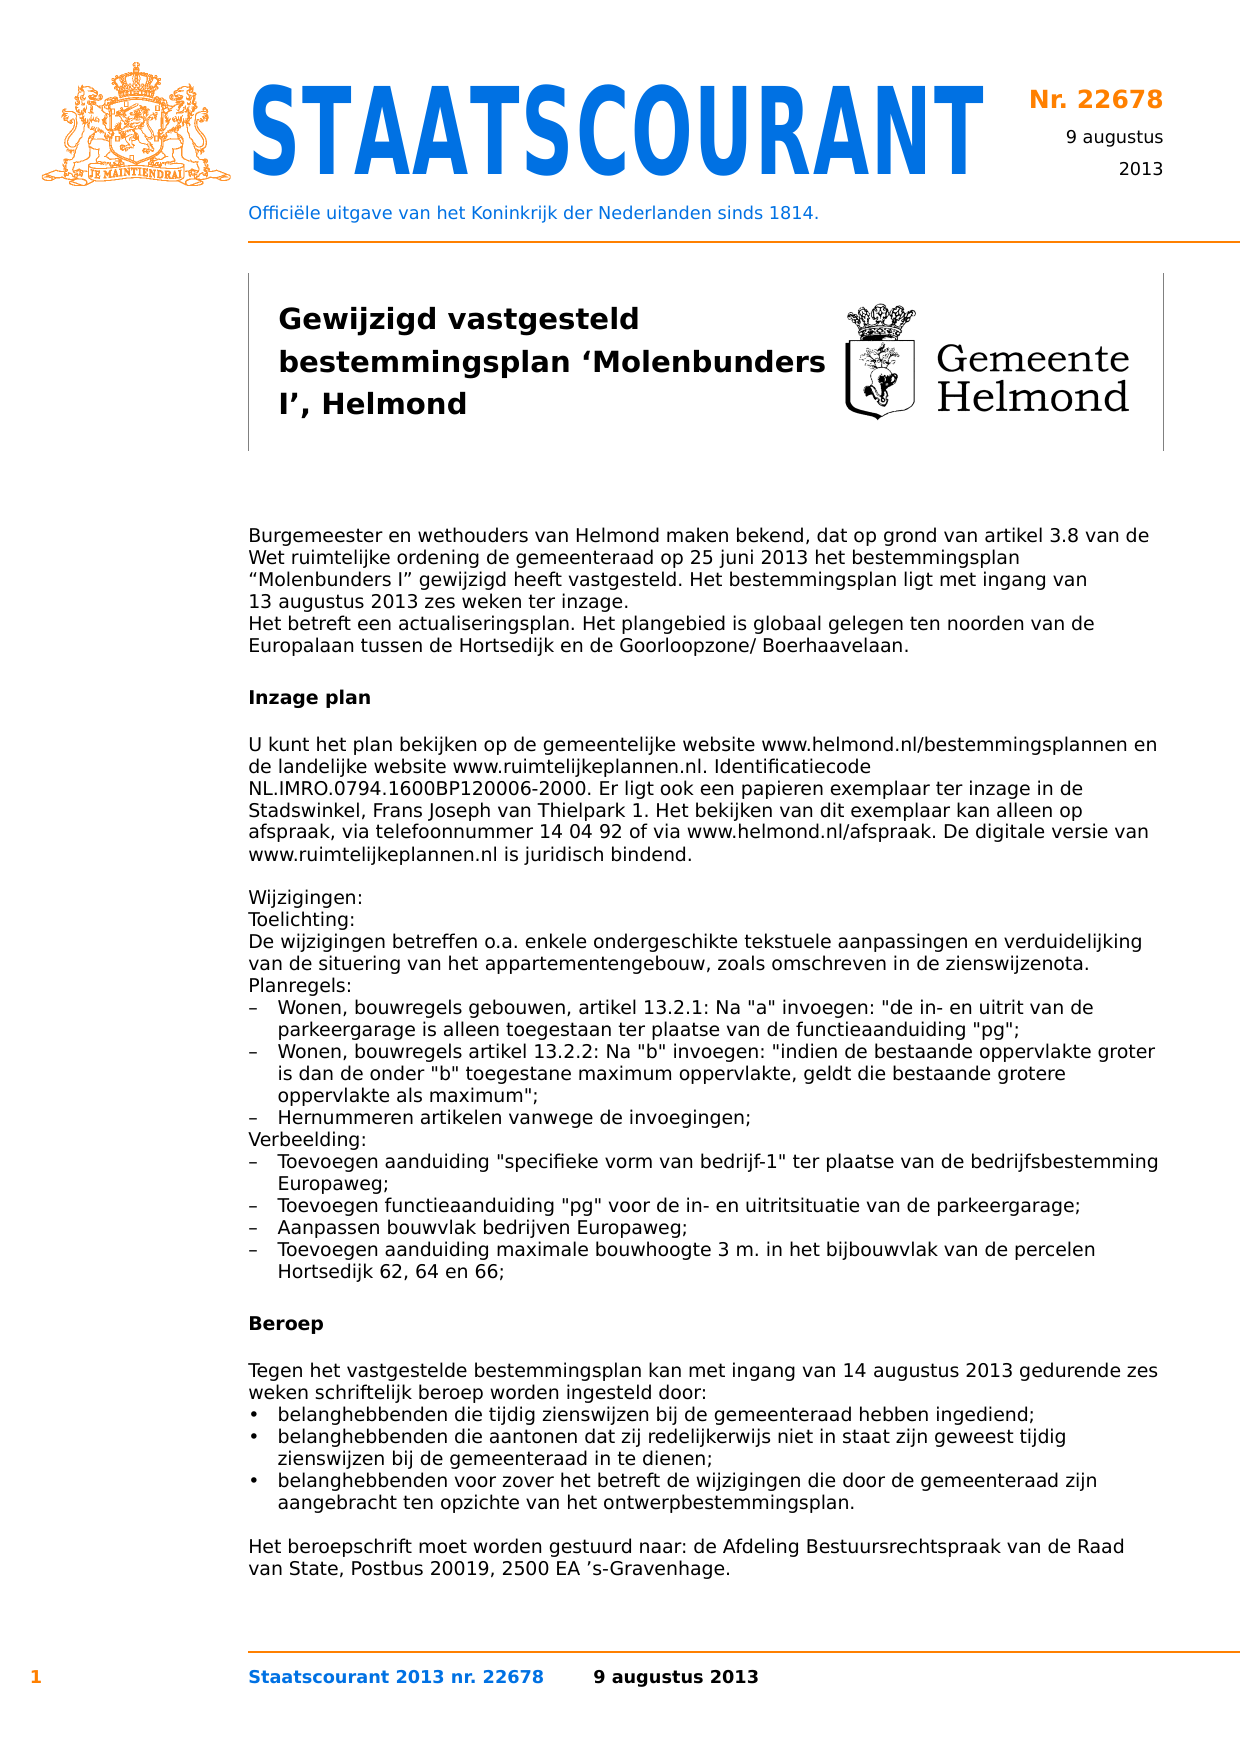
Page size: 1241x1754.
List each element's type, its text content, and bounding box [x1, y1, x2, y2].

text Planregels: [248, 975, 1163, 997]
picture [41, 62, 231, 186]
table_header [25, 62, 248, 241]
table_cell 9 augustus [998, 121, 1240, 153]
text U kunt het plan bekijken op de gemeentelijke website www.helmond.nl/bestemmingsplannen en de landelijke website www.ruimtelijkeplannen.nl. Identificatiecode NL.IMRO.0794.1600BP120006-2000. Er ligt ook een papieren exemplaar ter inzage in de Stadswinkel, Frans Joseph van Thielpark 1. Het bekijken van dit exemplaar kan alleen op afspraak, via telefoonnummer 14 04 92 of via www.helmond.nl/afspraak. De digitale versie van www.ruimtelijkeplannen.nl is juridisch bindend. [248, 733, 1163, 865]
subtitle Beroep [248, 1313, 1163, 1335]
text – Hernummeren artikelen vanwege de invoegingen; [248, 1107, 1163, 1129]
text • belanghebbenden voor zover het betreft de wijzigingen die door de gemeenteraad zijn aangebracht ten opzichte van het ontwerpbestemmingsplan. [248, 1470, 1163, 1514]
text – Toevoegen aanduiding maximale bouwhoogte 3 m. in het bijbouwvlak van de percelen Hortsedijk 62, 64 en 66; [248, 1239, 1163, 1283]
table_header Nr. 22678 [998, 62, 1240, 121]
text Het beroepschrift moet worden gestuurd naar: de Afdeling Bestuursrechtspraak van de Raad van State, Postbus 20019, 2500 EA ’s-Gravenhage. [248, 1536, 1163, 1579]
text Wijzigingen: [248, 887, 1163, 909]
text De wijzigingen betreffen o.a. enkele ondergeschikte tekstuele aanpassingen en verduidelijking van de situering van het appartementengebouw, zoals omschreven in de zienswijzenota. [248, 931, 1163, 975]
text – Aanpassen bouwvlak bedrijven Europaweg; [248, 1217, 1163, 1239]
text Burgemeester en wethouders van Helmond maken bekend, dat op grond van artikel 3.8 van de Wet ruimtelijke ordening de gemeenteraad op 25 juni 2013 het bestemmingsplan “Molenbunders I” gewijzigd heeft vastgesteld. Het bestemmingsplan ligt met ingang van 13 augustus 2013 zes weken ter inzage. [248, 525, 1163, 613]
text Verbeelding: [248, 1129, 1163, 1151]
picture [844, 302, 1134, 421]
text Tegen het vastgestelde bestemmingsplan kan met ingang van 14 augustus 2013 gedurende zes weken schriftelijk beroep worden ingesteld door: [248, 1360, 1163, 1404]
subtitle Inzage plan [248, 687, 1163, 708]
subtitle Gewijzigd vastgesteld bestemmingsplan ‘Molenbunders I’, Helmond [249, 273, 1163, 451]
table_cell 2013 [998, 153, 1240, 203]
table_header STAATSCOURANT [248, 62, 998, 203]
text – Wonen, bouwregels gebouwen, artikel 13.2.1: Na "a" invoegen: "de in- en uitrit van de parkeergarage is alleen toegestaan ter plaatse van de functieaanduiding "pg"; [248, 997, 1163, 1041]
text • belanghebbenden die tijdig zienswijzen bij de gemeenteraad hebben ingediend; [248, 1404, 1163, 1426]
table_cell Officiële uitgave van het Koninkrijk der Nederlanden sinds 1814. [248, 203, 1240, 241]
text Het betreft een actualiseringsplan. Het plangebied is globaal gelegen ten noorden van de Europalaan tussen de Hortsedijk en de Goorloopzone/ Boerhaavelaan. [248, 613, 1163, 657]
text – Toevoegen functieaanduiding "pg" voor de in- en uitritsituatie van de parkeergarage; [248, 1195, 1163, 1217]
text – Wonen, bouwregels artikel 13.2.2: Na "b" invoegen: "indien de bestaande oppervlakte groter is dan de onder "b" toegestane maximum oppervlakte, geldt die bestaande grotere oppervlakte als maximum"; [248, 1041, 1163, 1107]
text • belanghebbenden die aantonen dat zij redelijkerwijs niet in staat zijn geweest tijdig zienswijzen bij de gemeenteraad in te dienen; [248, 1426, 1163, 1470]
text – Toevoegen aanduiding "specifieke vorm van bedrijf-1" ter plaatse van de bedrijfsbestemming Europaweg; [248, 1151, 1163, 1195]
text Toelichting: [248, 909, 1163, 931]
